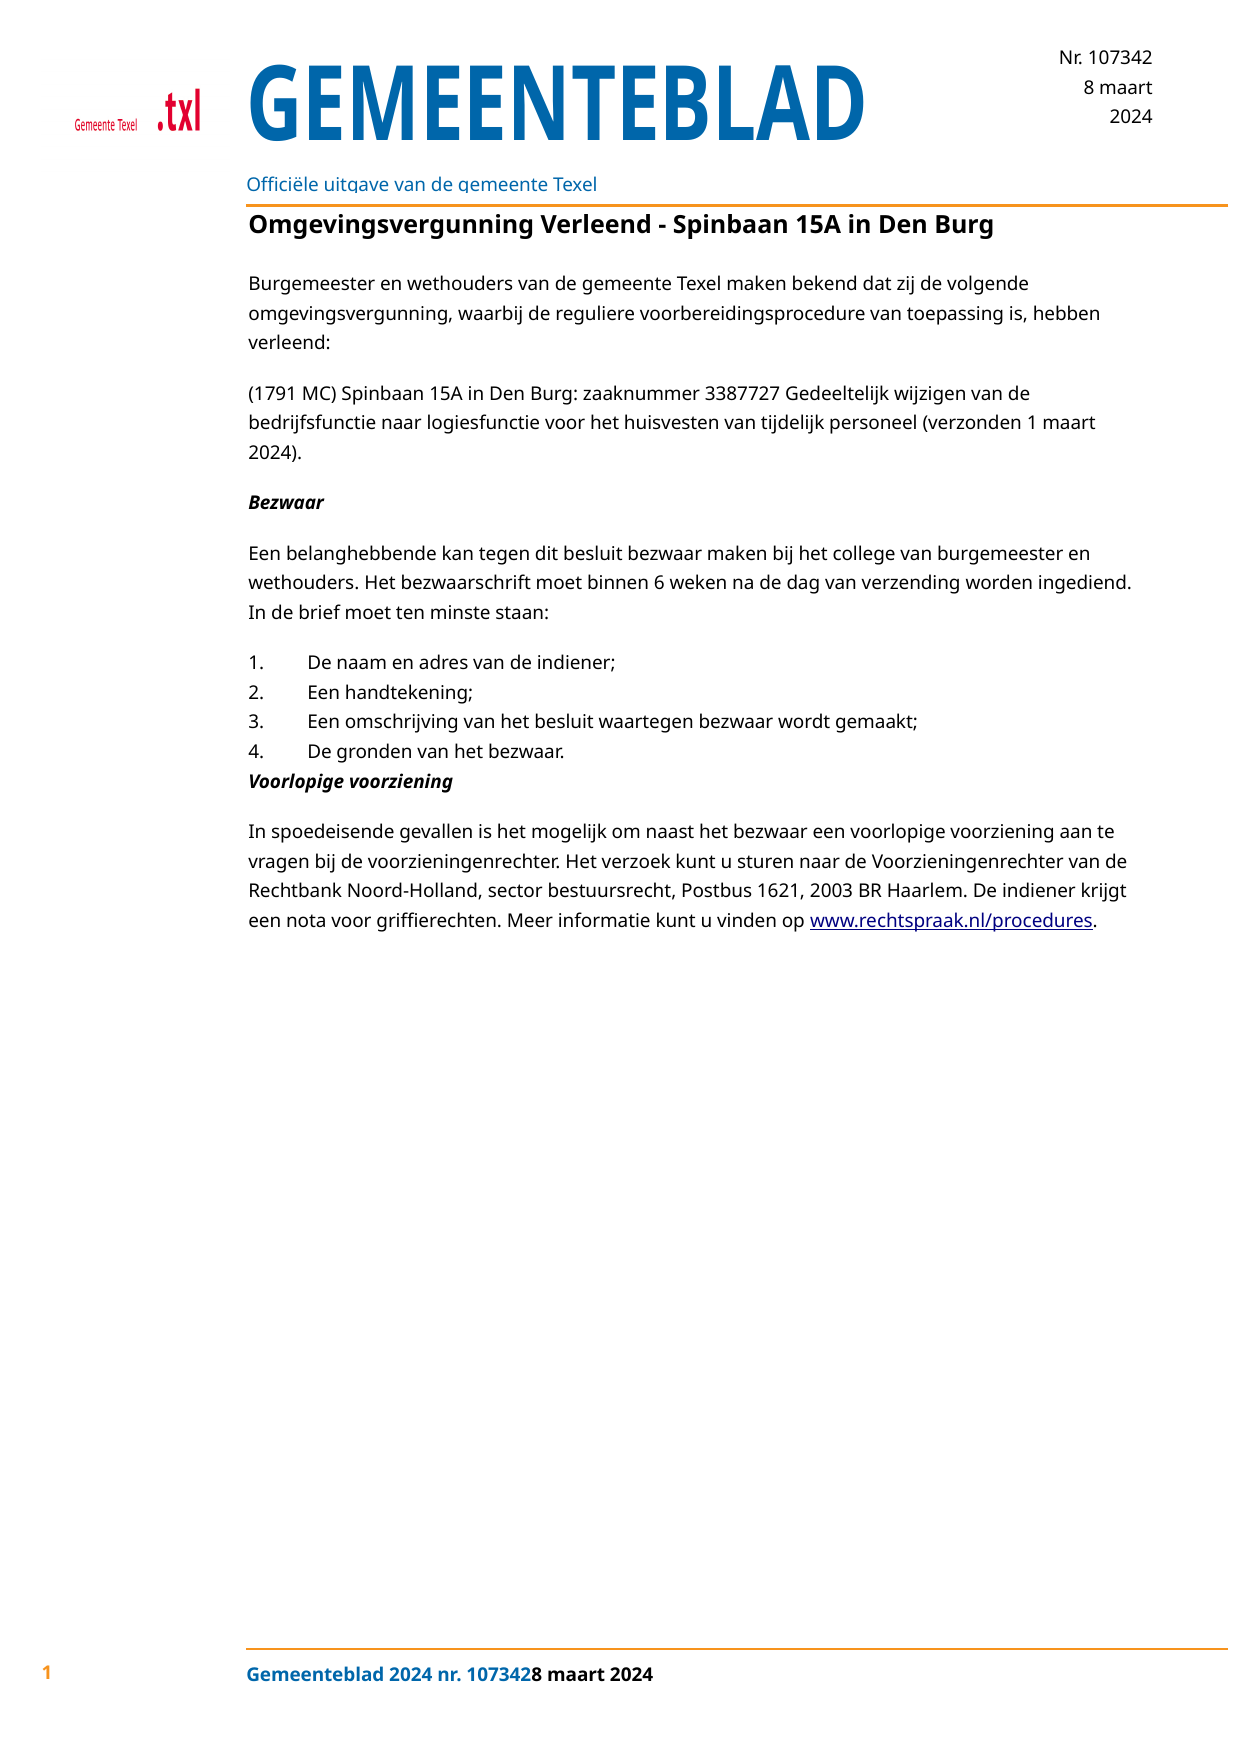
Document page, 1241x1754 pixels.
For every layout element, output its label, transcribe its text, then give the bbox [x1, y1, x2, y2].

text Burgemeester en wethouders van de gemeente Texel maken bekend dat zij de volgende omgevingsvergunning, waarbij de reguliere voorbereidingsprocedure van toepassing is, hebben verleend: [248, 270, 1152, 355]
list De naam en adres van de indiener; [248, 649, 1152, 675]
list De gronden van het bezwaar. [248, 738, 1152, 764]
text Omgevingsvergunning Verleend - Spinbaan 15A in Den Burg [248, 207, 1152, 241]
picture [41, 47, 231, 172]
text Een belanghebbende kan tegen dit besluit bezwaar maken bij het college van burgemeester en wethouders. Het bezwaarschrift moet binnen 6 weken na de dag van verzending worden ingediend. In de brief moet ten minste staan: [248, 540, 1152, 625]
list Een handtekening; [248, 679, 1152, 705]
text In spoedeisende gevallen is het mogelijk om naast het bezwaar een voorlopige voorziening aan te vragen bij de voorzieningenrechter. Het verzoek kunt u sturen naar de Voorzieningenrechter van de Rechtbank Noord-Holland, sector bestuursrecht, Postbus 1621, 2003 BR Haarlem. De indiener krijgt een nota voor griffierechten. Meer informatie kunt u vinden op www.rechtspraak.nl/procedures. [248, 818, 1152, 933]
list Een omschrijving van het besluit waartegen bezwaar wordt gemaakt; [248, 709, 1152, 734]
text (1791 MC) Spinbaan 15A in Den Burg: zaaknummer 3387727 Gedeeltelijk wijzigen van de bedrijfsfunctie naar logiesfunctie voor het huisvesten van tijdelijk personeel (verzonden 1 maart 2024). [248, 380, 1152, 465]
text Bezwaar [248, 489, 1152, 515]
text Voorlopige voorziening [248, 768, 1152, 793]
